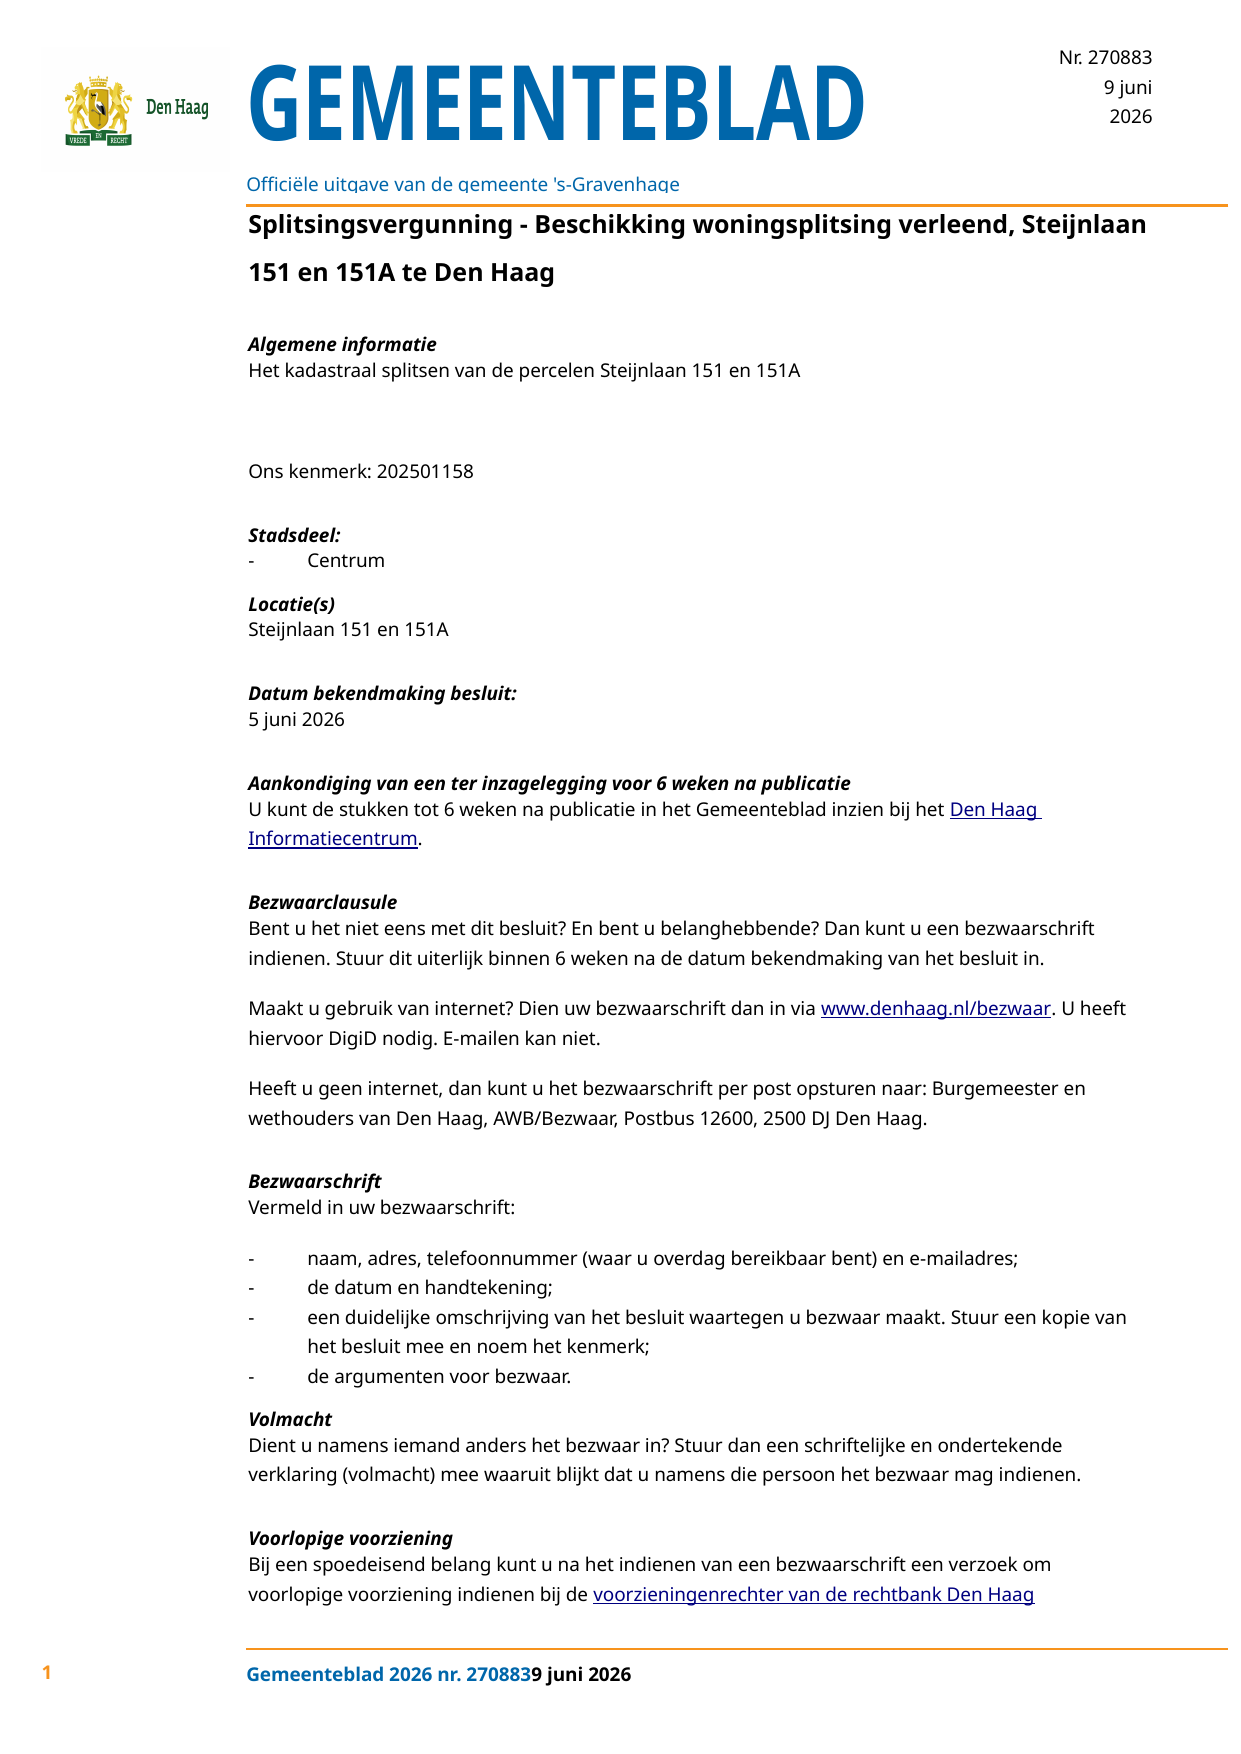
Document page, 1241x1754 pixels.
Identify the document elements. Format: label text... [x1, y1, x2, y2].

list naam, adres, telefoonnummer (waar u overdag bereikbaar bent) en e-mailadres; [248, 1245, 1152, 1271]
text Bent u het niet eens met dit besluit? En bent u belanghebbende? Dan kunt u een bezwaarschrift indienen. Stuur dit uiterlijk binnen 6 weken na de datum bekendmaking van het besluit in. [248, 915, 1152, 971]
text Splitsingsvergunning - Beschikking woningsplitsing verleend, Steijnlaan 151 en 151A te Den Haag [248, 207, 1152, 288]
list de argumenten voor bezwaar. [248, 1363, 1152, 1389]
text Bezwaarschrift [248, 1169, 1152, 1194]
picture [41, 47, 231, 172]
text Algemene informatie [248, 331, 1152, 357]
list een duidelijke omschrijving van het besluit waartegen u bezwaar maakt. Stuur een kopie van het besluit mee en noem het kenmerk; [248, 1304, 1152, 1359]
text U kunt de stukken tot 6 weken na publicatie in het Gemeenteblad inzien bij het Den Haag Informatiecentrum. [248, 796, 1152, 851]
list Centrum [248, 548, 1152, 573]
text Datum bekendmaking besluit: [248, 681, 1152, 706]
text Voorlopige voorziening [248, 1526, 1152, 1551]
text Dient u namens iemand anders het bezwaar in? Stuur dan een schriftelijke en ondertekende verklaring (volmacht) mee waaruit blijkt dat u namens die persoon het bezwaar mag indienen. [248, 1432, 1152, 1487]
text Bezwaarclausule [248, 889, 1152, 915]
text Het kadastraal splitsen van de percelen Steijnlaan 151 en 151A [248, 357, 1152, 383]
text Heeft u geen internet, dan kunt u het bezwaarschrift per post opsturen naar: Burgemeester en wethouders van Den Haag, AWB/Bezwaar, Postbus 12600, 2500 DJ Den Haag. [248, 1075, 1152, 1131]
text Aankondiging van een ter inzagelegging voor 6 weken na publicatie [248, 770, 1152, 796]
text Bij een spoedeisend belang kunt u na het indienen van een bezwaarschrift een verzoek om voorlopige voorziening indienen bij de voorzieningenrechter van de rechtbank Den Haag [248, 1551, 1152, 1607]
text Steijnlaan 151 en 151A [248, 617, 1152, 642]
text Volmacht [248, 1406, 1152, 1432]
text Locatie(s) [248, 591, 1152, 617]
text Ons kenmerk: 202501158 [248, 458, 1152, 484]
text Maakt u gebruik van internet? Dien uw bezwaarschrift dan in via www.denhaag.nl/bezwaar. U heeft hiervoor DigiD nodig. E-mailen kan niet. [248, 995, 1152, 1051]
text 5 juni 2026 [248, 706, 1152, 732]
text Vermeld in uw bezwaarschrift: [248, 1194, 1152, 1220]
list de datum en handtekening; [248, 1274, 1152, 1300]
text Stadsdeel: [248, 522, 1152, 548]
